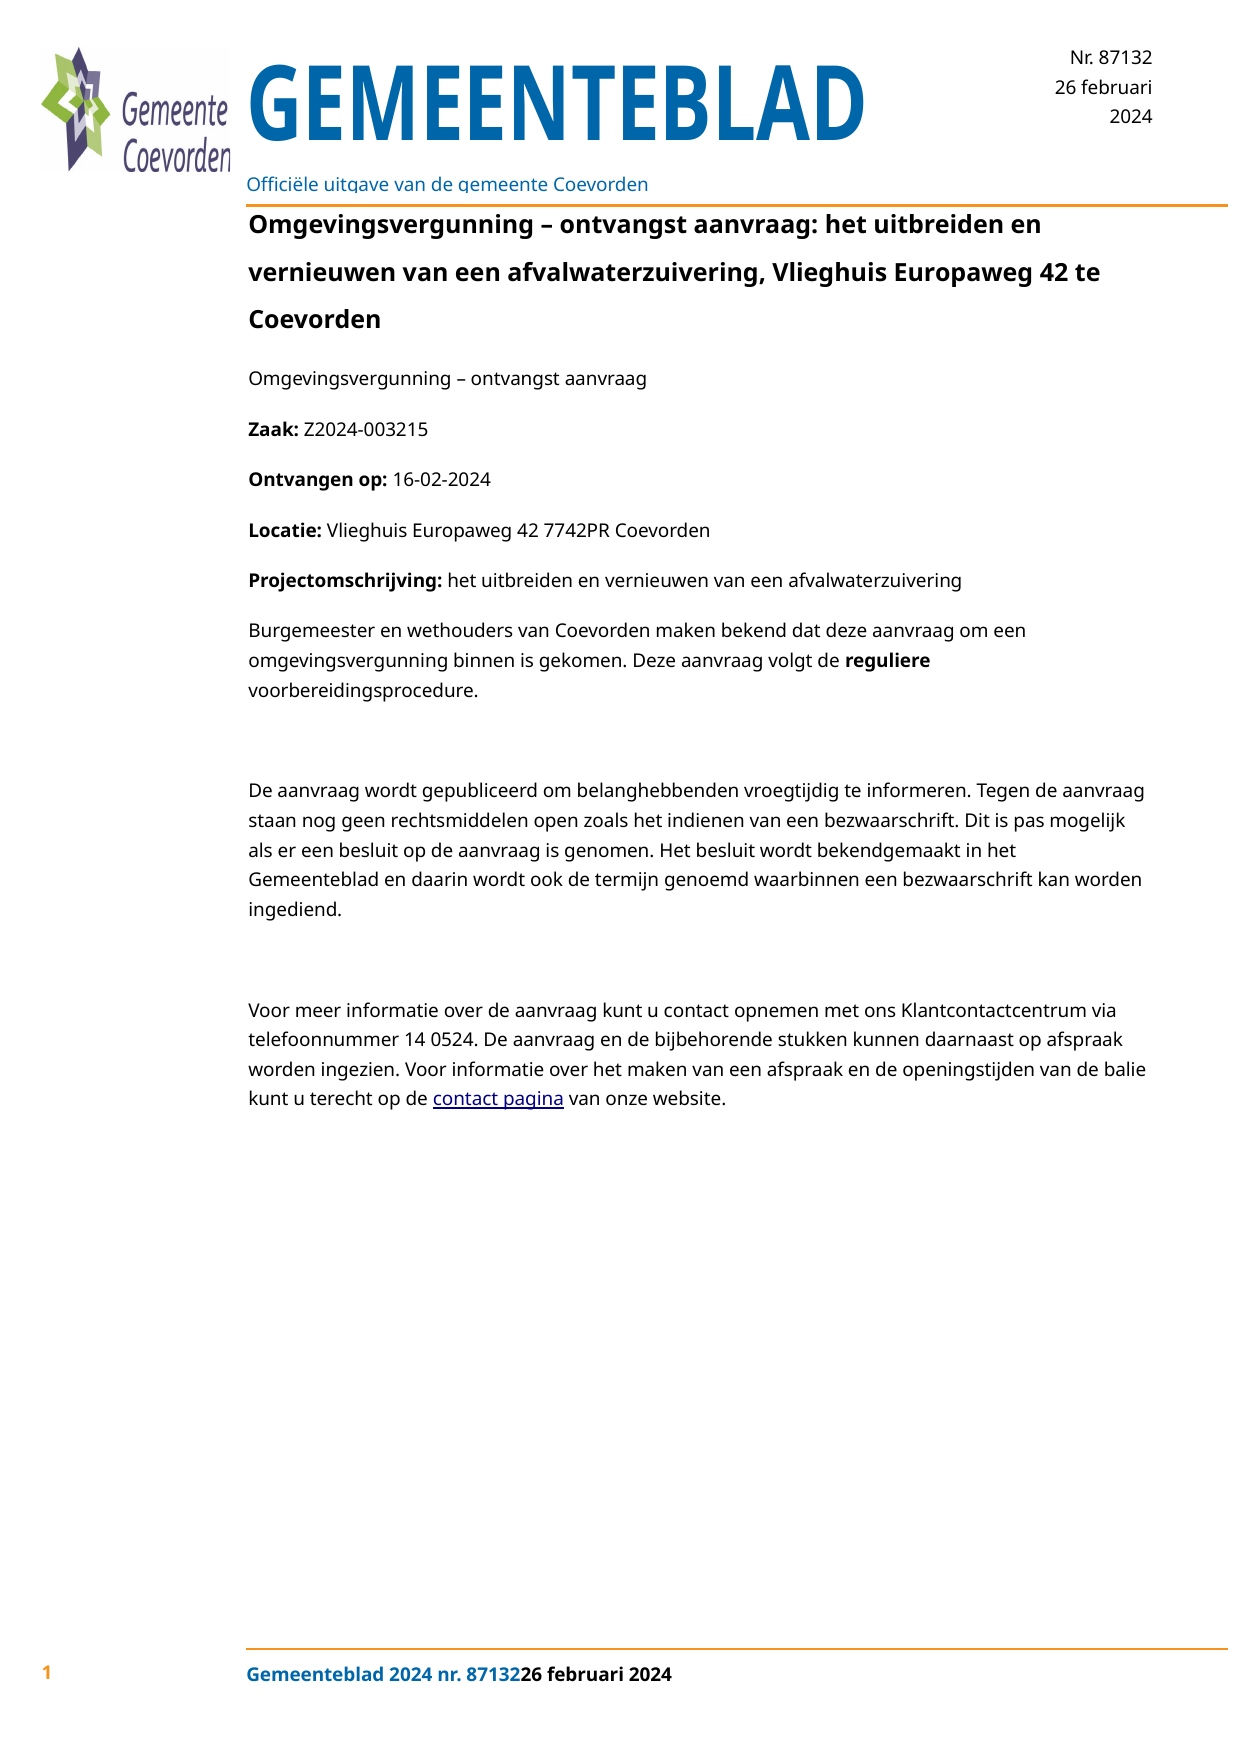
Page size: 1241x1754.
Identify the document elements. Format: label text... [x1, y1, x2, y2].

picture [41, 47, 231, 172]
text Zaak: Z2024-003215 [248, 416, 1152, 442]
text Ontvangen op: 16-02-2024 [248, 466, 1152, 492]
text Projectomschrijving: het uitbreiden en vernieuwen van een afvalwaterzuivering [248, 567, 1152, 593]
text Locatie: Vlieghuis Europaweg 42 7742PR Coevorden [248, 517, 1152, 542]
text Burgemeester en wethouders van Coevorden maken bekend dat deze aanvraag om een omgevingsvergunning binnen is gekomen. Deze aanvraag volgt de reguliere voorbereidingsprocedure. [248, 618, 1152, 702]
text Omgevingsvergunning – ontvangst aanvraag [248, 366, 1152, 391]
text Omgevingsvergunning – ontvangst aanvraag: het uitbreiden en vernieuwen van een afvalwaterzuivering, Vlieghuis Europaweg 42 te Coevorden [248, 207, 1152, 336]
text De aanvraag wordt gepubliceerd om belanghebbenden vroegtijdig te informeren. Tegen de aanvraag staan nog geen rechtsmiddelen open zoals het indienen van een bezwaarschrift. Dit is pas mogelijk als er een besluit op de aanvraag is genomen. Het besluit wordt bekendgemaakt in het Gemeenteblad en daarin wordt ook de termijn genoemd waarbinnen een bezwaarschrift kan worden ingediend. [248, 778, 1152, 922]
text Voor meer informatie over de aanvraag kunt u contact opnemen met ons Klantcontactcentrum via telefoonnummer 14 0524. De aanvraag en de bijbehorende stukken kunnen daarnaast op afspraak worden ingezien. Voor informatie over het maken van een afspraak en de openingstijden van de balie kunt u terecht op de contact pagina van onze website. [248, 997, 1152, 1111]
